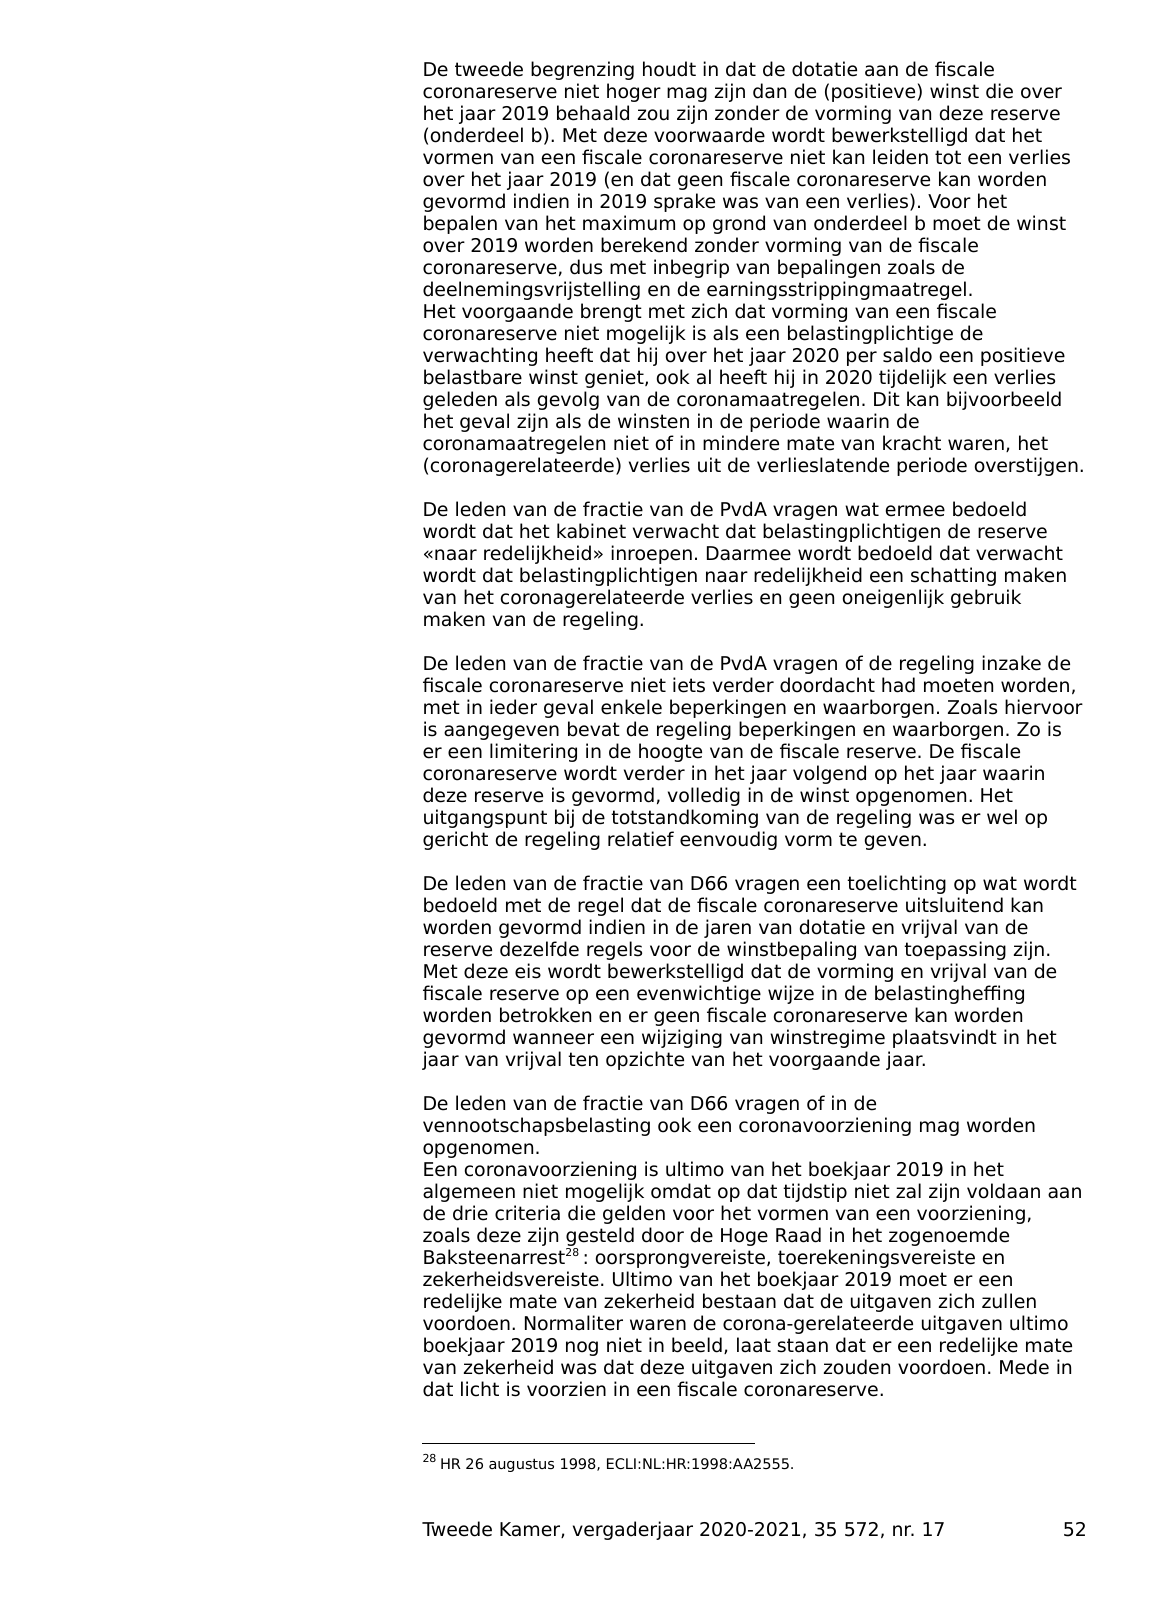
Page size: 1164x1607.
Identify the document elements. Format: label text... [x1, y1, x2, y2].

text Een coronavoorziening is ultimo van het boekjaar 2019 in het algemeen niet mogelijk omdat op dat tijdstip niet zal zijn voldaan aan de drie criteria die gelden voor het vormen van een voorziening, zoals deze zijn gesteld door de Hoge Raad in het zogenoemde Baksteenarrest: oorsprongvereiste, toerekeningsvereiste en zekerheidsvereiste. Ultimo van het boekjaar 2019 moet er een redelijke mate van zekerheid bestaan dat de uitgaven zich zullen voordoen. Normaliter waren de corona-gerelateerde uitgaven ultimo boekjaar 2019 nog niet in beeld, laat staan dat er een redelijke mate van zekerheid was dat deze uitgaven zich zouden voordoen. Mede in dat licht is voorzien in een fiscale coronareserve. [422, 1159, 1087, 1401]
text De leden van de fractie van de PvdA vragen of de regeling inzake de fiscale coronareserve niet iets verder doordacht had moeten worden, met in ieder geval enkele beperkingen en waarborgen. Zoals hiervoor is aangegeven bevat de regeling beperkingen en waarborgen. Zo is er een limitering in de hoogte van de fiscale reserve. De fiscale coronareserve wordt verder in het jaar volgend op het jaar waarin deze reserve is gevormd, volledig in de winst opgenomen. Het uitgangspunt bij de totstandkoming van de regeling was er wel op gericht de regeling relatief eenvoudig vorm te geven. [422, 653, 1087, 851]
text De tweede begrenzing houdt in dat de dotatie aan de fiscale coronareserve niet hoger mag zijn dan de (positieve) winst die over het jaar 2019 behaald zou zijn zonder de vorming van deze reserve (onderdeel b). Met deze voorwaarde wordt bewerkstelligd dat het vormen van een fiscale coronareserve niet kan leiden tot een verlies over het jaar 2019 (en dat geen fiscale coronareserve kan worden gevormd indien in 2019 sprake was van een verlies). Voor het bepalen van het maximum op grond van onderdeel b moet de winst over 2019 worden berekend zonder vorming van de fiscale coronareserve, dus met inbegrip van bepalingen zoals de deelnemingsvrijstelling en de earningsstrippingmaatregel. [422, 59, 1087, 301]
text De leden van de fractie van de PvdA vragen wat ermee bedoeld wordt dat het kabinet verwacht dat belastingplichtigen de reserve «naar redelijkheid» inroepen. Daarmee wordt bedoeld dat verwacht wordt dat belastingplichtigen naar redelijkheid een schatting maken van het coronagerelateerde verlies en geen oneigenlijk gebruik maken van de regeling. [422, 499, 1087, 631]
text De leden van de fractie van D66 vragen of in de vennootschapsbelasting ook een coronavoorziening mag worden opgenomen. [422, 1093, 1087, 1159]
text HR 26 augustus 1998, ECLI:NL:HR:1998:AA2555. [422, 1452, 1087, 1474]
text Het voorgaande brengt met zich dat vorming van een fiscale coronareserve niet mogelijk is als een belastingplichtige de verwachting heeft dat hij over het jaar 2020 per saldo een positieve belastbare winst geniet, ook al heeft hij in 2020 tijdelijk een verlies geleden als gevolg van de coronamaatregelen. Dit kan bijvoorbeeld het geval zijn als de winsten in de periode waarin de coronamaatregelen niet of in mindere mate van kracht waren, het (coronagerelateerde) verlies uit de verlieslatende periode overstijgen. [422, 301, 1087, 477]
text De leden van de fractie van D66 vragen een toelichting op wat wordt bedoeld met de regel dat de fiscale coronareserve uitsluitend kan worden gevormd indien in de jaren van dotatie en vrijval van de reserve dezelfde regels voor de winstbepaling van toepassing zijn. [422, 873, 1087, 961]
text Met deze eis wordt bewerkstelligd dat de vorming en vrijval van de fiscale reserve op een evenwichtige wijze in de belastingheffing worden betrokken en er geen fiscale coronareserve kan worden gevormd wanneer een wijziging van winstregime plaatsvindt in het jaar van vrijval ten opzichte van het voorgaande jaar. [422, 961, 1087, 1071]
